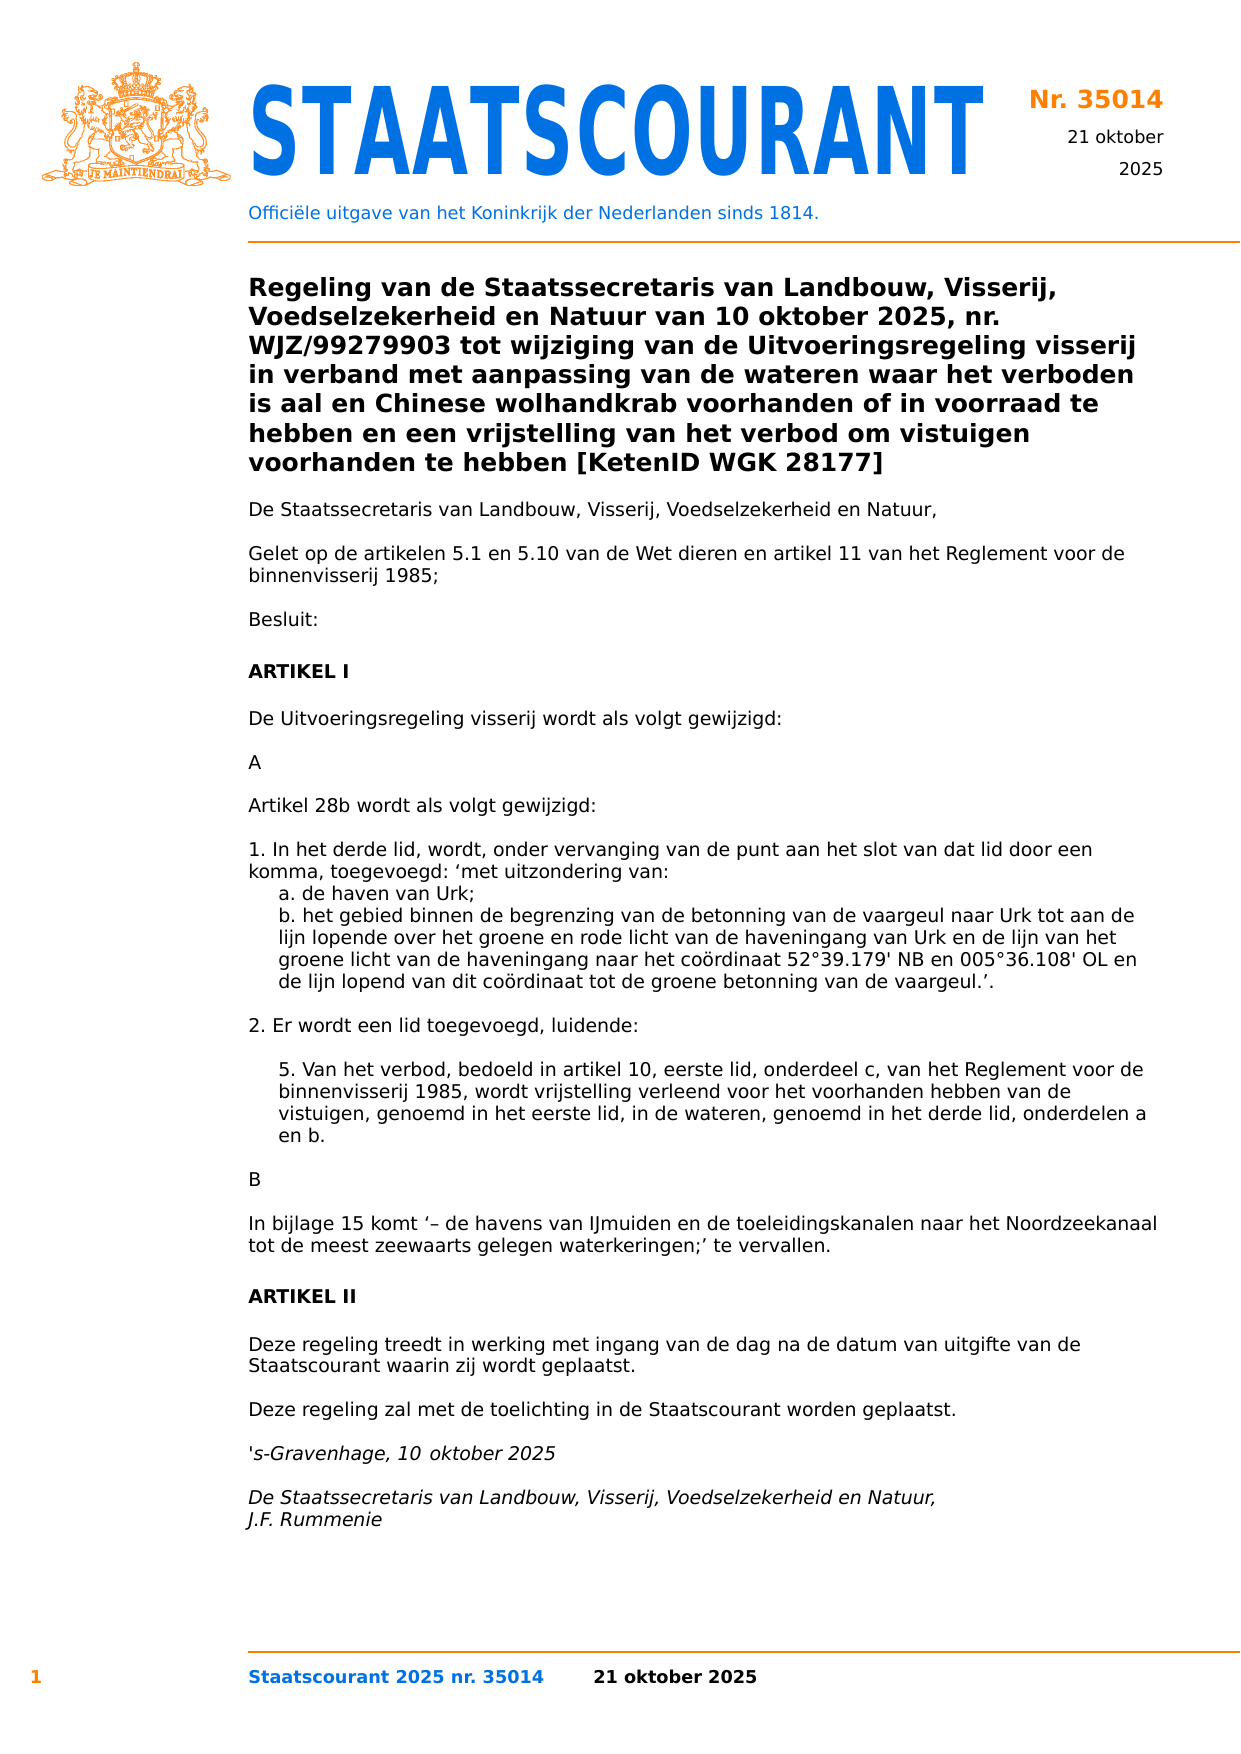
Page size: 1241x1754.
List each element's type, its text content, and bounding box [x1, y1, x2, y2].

text In bijlage 15 komt ‘– de havens van IJmuiden en de toeleidingskanalen naar het Noordzeekanaal tot de meest zeewaarts gelegen waterkeringen;’ te vervallen. [248, 1212, 1163, 1256]
text De Uitvoeringsregeling visserij wordt als volgt gewijzigd: [248, 708, 1163, 730]
text De Staatssecretaris van Landbouw, Visserij, Voedselzekerheid en Natuur, [248, 499, 1163, 521]
table_cell 2025 [998, 153, 1240, 203]
text Deze regeling treedt in werking met ingang van de dag na de datum van uitgifte van de Staatscourant waarin zij wordt geplaatst. [248, 1333, 1163, 1377]
text Deze regeling zal met de toelichting in de Staatscourant worden geplaatst. [248, 1399, 1163, 1421]
text Gelet op de artikelen 5.1 en 5.10 van de Wet dieren en artikel 11 van het Reglement voor de binnenvisserij 1985; [248, 543, 1163, 587]
text Besluit: [248, 609, 1163, 631]
text 2. Er wordt een lid toegevoegd, luidende: [248, 1015, 1163, 1037]
text De Staatssecretaris van Landbouw, Visserij, Voedselzekerheid en Natuur, J.F. Rummenie [248, 1487, 1163, 1531]
text A [248, 752, 1163, 773]
table_header [25, 62, 248, 241]
text Artikel 28b wordt als volgt gewijzigd: [248, 795, 1163, 817]
text 's-Gravenhage, 10 oktober 2025 [248, 1443, 1163, 1465]
text B [248, 1169, 1163, 1191]
text 1. In het derde lid, wordt, onder vervanging van de punt aan het slot van dat lid door een komma, toegevoegd: ‘met uitzondering van: [248, 839, 1163, 883]
text a. de haven van Urk; [278, 883, 1163, 905]
table_cell 21 oktober [998, 121, 1240, 153]
table_header Nr. 35014 [998, 62, 1240, 121]
subtitle ARTIKEL I [248, 661, 1163, 683]
text 5. Van het verbod, bedoeld in artikel 10, eerste lid, onderdeel c, van het Reglement voor de binnenvisserij 1985, wordt vrijstelling verleend voor het voorhanden hebben van de vistuigen, genoemd in het eerste lid, in de wateren, genoemd in het derde lid, onderdelen a en b. [278, 1059, 1163, 1147]
subtitle Regeling van de Staatssecretaris van Landbouw, Visserij, Voedselzekerheid en Natuur van 10 oktober 2025, nr. WJZ/99279903 tot wijziging van de Uitvoeringsregeling visserij in verband met aanpassing van de wateren waar het verboden is aal en Chinese wolhandkrab voorhanden of in voorraad te hebben en een vrijstelling van het verbod om vistuigen voorhanden te hebben [KetenID WGK 28177] [248, 273, 1163, 477]
table_cell Officiële uitgave van het Koninkrijk der Nederlanden sinds 1814. [248, 203, 1240, 241]
subtitle ARTIKEL II [248, 1286, 1163, 1308]
text b. het gebied binnen de begrenzing van de betonning van de vaargeul naar Urk tot aan de lijn lopende over het groene en rode licht van de haveningang van Urk en de lijn van het groene licht van de haveningang naar het coördinaat 52°39.179' NB en 005°36.108' OL en de lijn lopend van dit coördinaat tot de groene betonning van de vaargeul.’. [278, 905, 1163, 993]
table_header STAATSCOURANT [248, 62, 998, 203]
picture [41, 62, 231, 186]
